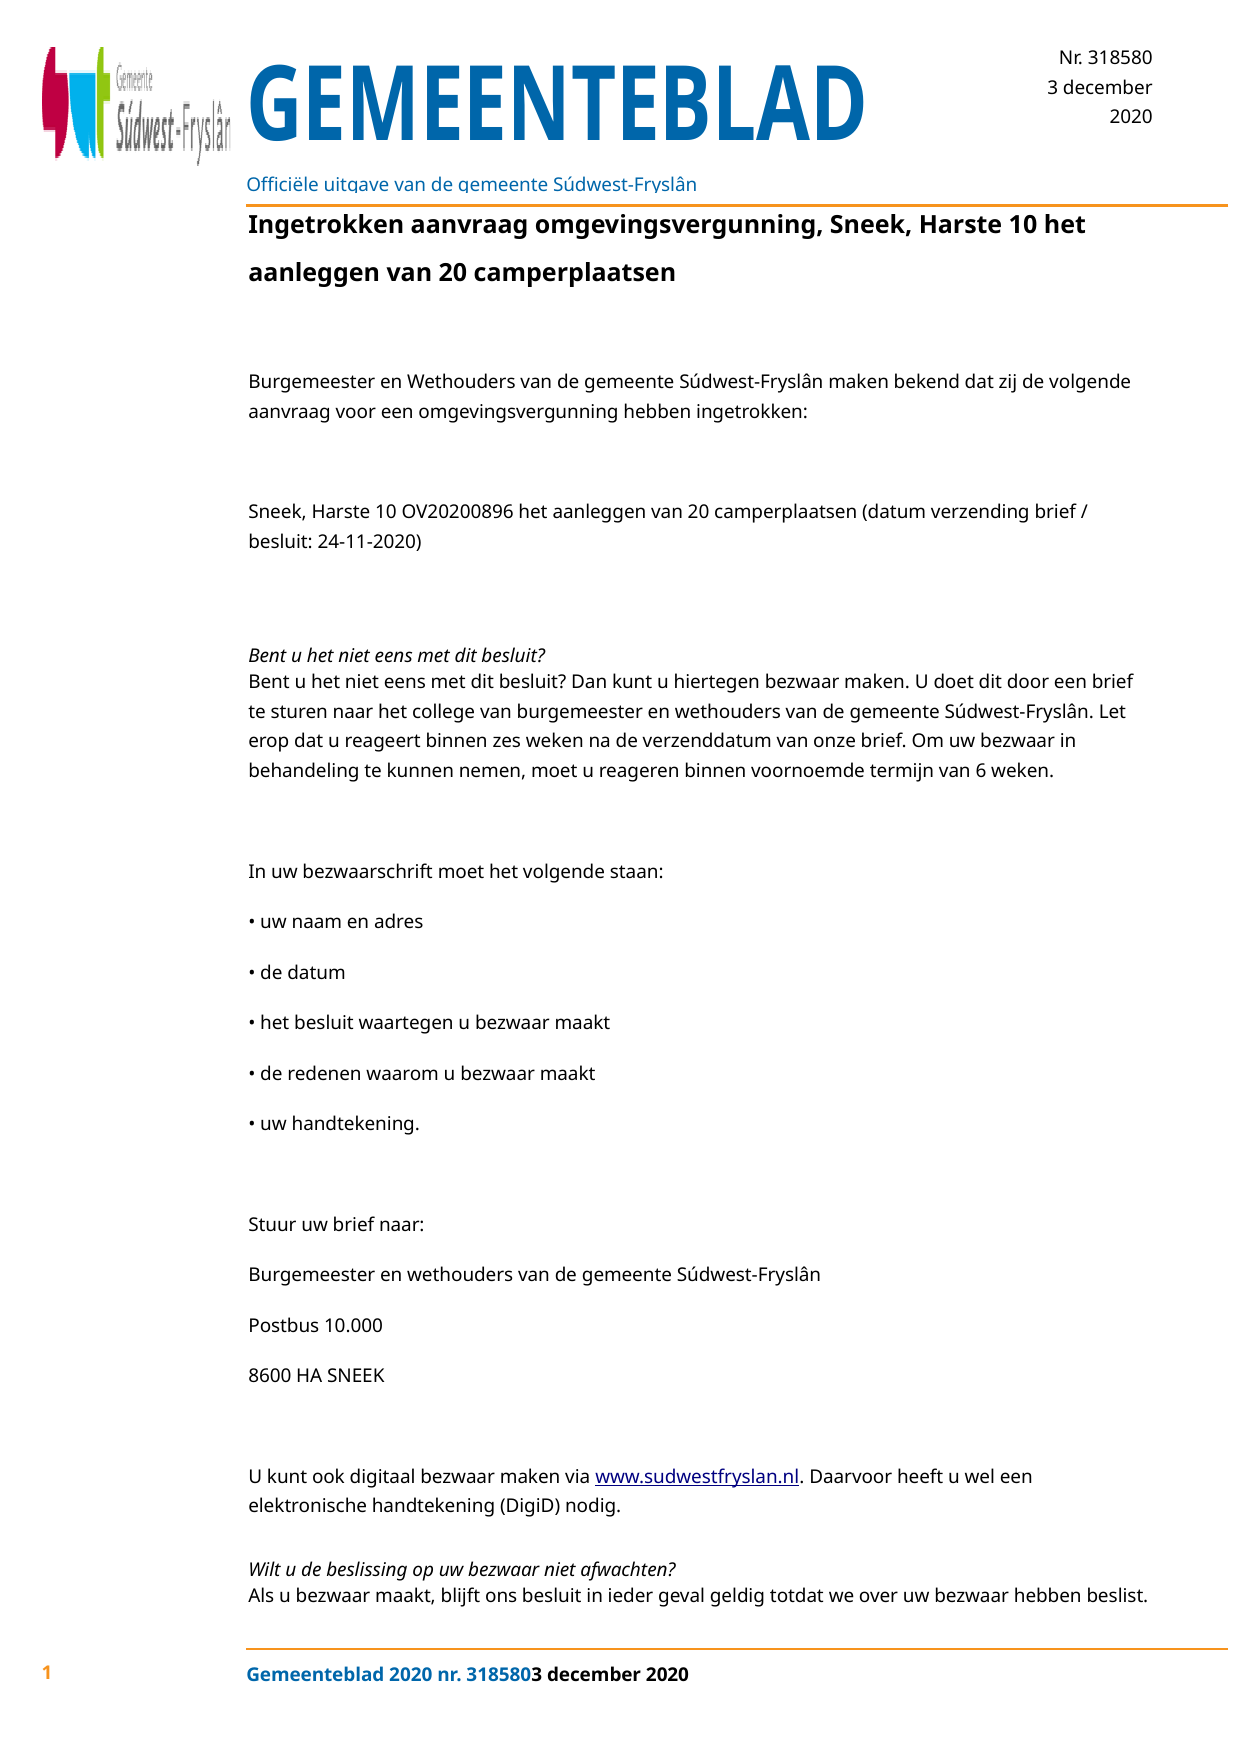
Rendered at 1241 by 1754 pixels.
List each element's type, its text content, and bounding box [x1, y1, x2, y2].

text • de datum [248, 959, 1152, 984]
text • de redenen waarom u bezwaar maakt [248, 1060, 1152, 1085]
text Postbus 10.000 [248, 1312, 1152, 1337]
text 8600 HA SNEEK [248, 1362, 1152, 1388]
text • uw handtekening. [248, 1110, 1152, 1136]
text Ingetrokken aanvraag omgevingsvergunning, Sneek, Harste 10 het aanleggen van 20 camperplaatsen [248, 207, 1152, 288]
text Burgemeester en Wethouders van de gemeente Súdwest-Fryslân maken bekend dat zij de volgende aanvraag voor een omgevingsvergunning hebben ingetrokken: [248, 368, 1152, 424]
picture [41, 47, 231, 172]
text Wilt u de beslissing op uw bezwaar niet afwachten? [248, 1557, 1152, 1582]
text • het besluit waartegen u bezwaar maakt [248, 1009, 1152, 1035]
text Sneek, Harste 10 OV20200896 het aanleggen van 20 camperplaatsen (datum verzending brief / besluit: 24-11-2020) [248, 499, 1152, 554]
text U kunt ook digitaal bezwaar maken via www.sudwestfryslan.nl. Daarvoor heeft u wel een elektronische handtekening (DigiD) nodig. [248, 1463, 1152, 1518]
text Als u bezwaar maakt, blijft ons besluit in ieder geval geldig totdat we over uw bezwaar hebben beslist. [248, 1582, 1152, 1608]
text Bent u het niet eens met dit besluit? Dan kunt u hiertegen bezwaar maken. U doet dit door een brief te sturen naar het college van burgemeester en wethouders van de gemeente Súdwest-Fryslân. Let erop dat u reageert binnen zes weken na de verzenddatum van onze brief. Om uw bezwaar in behandeling te kunnen nemen, moet u reageren binnen voornoemde termijn van 6 weken. [248, 668, 1152, 783]
text Burgemeester en wethouders van de gemeente Súdwest-Fryslân [248, 1261, 1152, 1287]
text In uw bezwaarschrift moet het volgende staan: [248, 858, 1152, 884]
text Stuur uw brief naar: [248, 1211, 1152, 1237]
text • uw naam en adres [248, 908, 1152, 934]
text Bent u het niet eens met dit besluit? [248, 643, 1152, 668]
